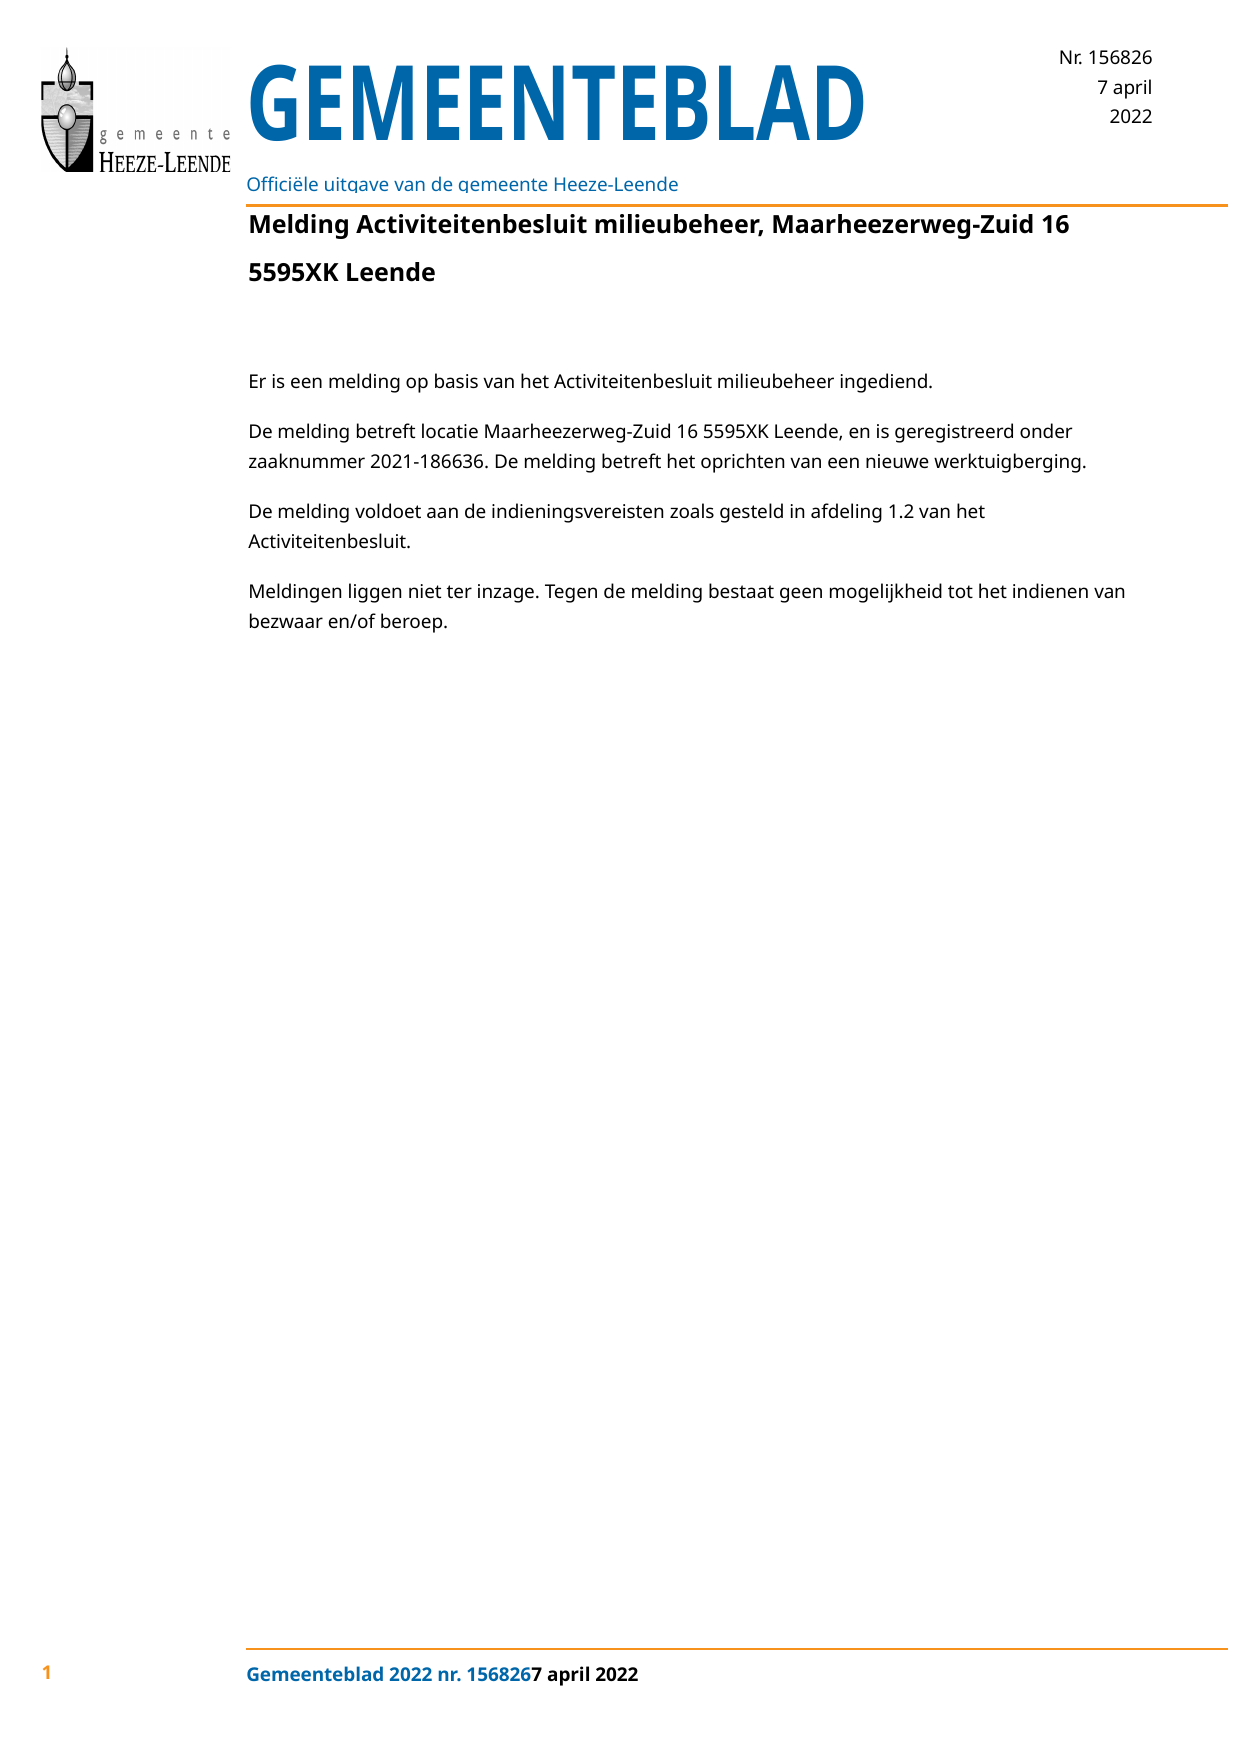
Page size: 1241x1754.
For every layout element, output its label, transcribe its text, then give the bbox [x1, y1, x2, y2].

text Melding Activiteitenbesluit milieubeheer, Maarheezerweg-Zuid 16 5595XK Leende [248, 207, 1152, 288]
text Er is een melding op basis van het Activiteitenbesluit milieubeheer ingediend. [248, 368, 1152, 394]
text De melding voldoet aan de indieningsvereisten zoals gesteld in afdeling 1.2 van het Activiteitenbesluit. [248, 499, 1152, 554]
picture [41, 47, 231, 172]
text De melding betreft locatie Maarheezerweg-Zuid 16 5595XK Leende, en is geregistreerd onder zaaknummer 2021-186636. De melding betreft het oprichten van een nieuwe werktuigberging. [248, 419, 1152, 474]
text Meldingen liggen niet ter inzage. Tegen de melding bestaat geen mogelijkheid tot het indienen van bezwaar en/of beroep. [248, 579, 1152, 634]
